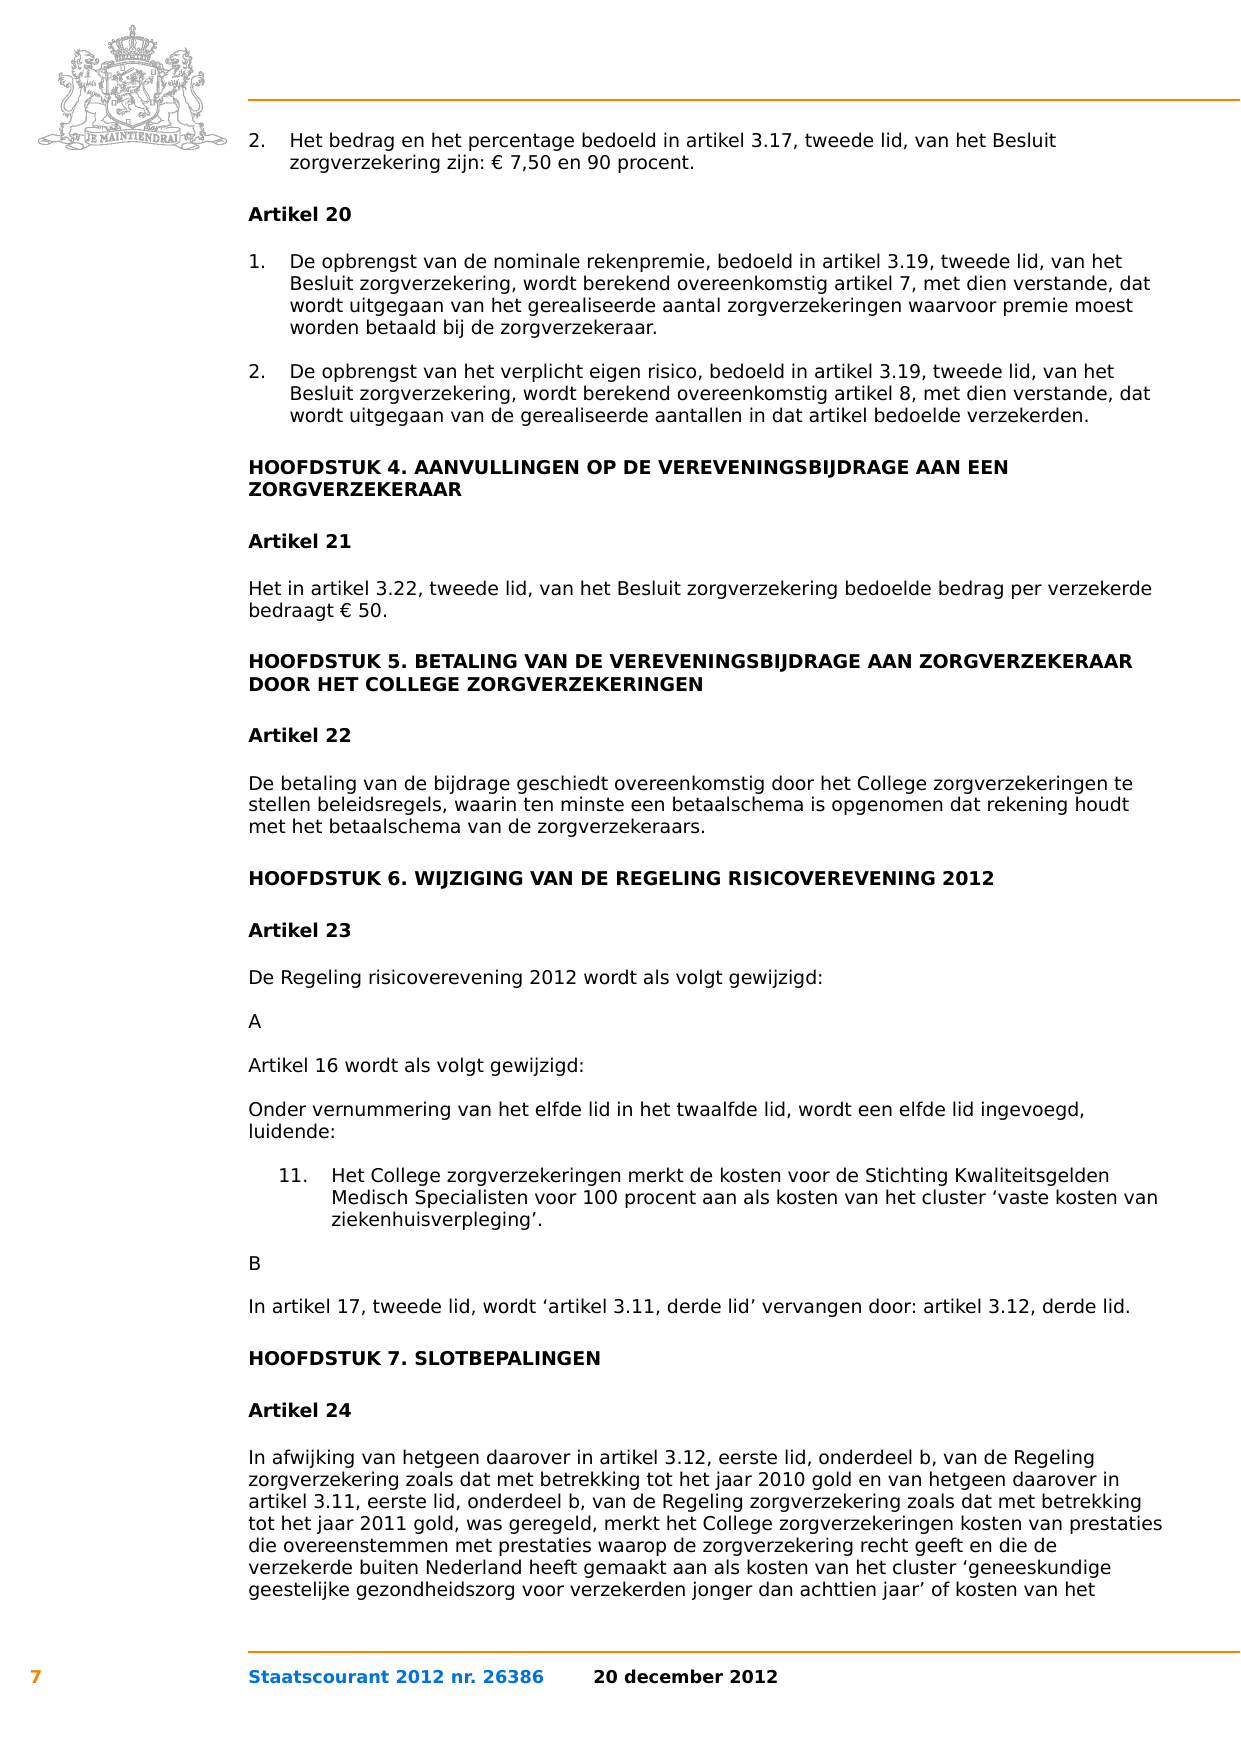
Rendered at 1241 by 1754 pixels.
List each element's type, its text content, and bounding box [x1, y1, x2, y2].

subtitle HOOFDSTUK 6. WIJZIGING VAN DE REGELING RISICOVEREVENING 2012 [248, 868, 1163, 890]
text De betaling van de bijdrage geschiedt overeenkomstig door het College zorgverzekeringen te stellen beleidsregels, waarin ten minste een betaalschema is opgenomen dat rekening houdt met het betaalschema van de zorgverzekeraars. [248, 772, 1163, 838]
text De Regeling risicoverevening 2012 wordt als volgt gewijzigd: [248, 967, 1163, 989]
subtitle HOOFDSTUK 7. SLOTBEPALINGEN [248, 1348, 1163, 1370]
text Artikel 16 wordt als volgt gewijzigd: [248, 1055, 1163, 1077]
text In afwijking van hetgeen daarover in artikel 3.12, eerste lid, onderdeel b, van de Regeling zorgverzekering zoals dat met betrekking tot het jaar 2010 gold en van hetgeen daarover in artikel 3.11, eerste lid, onderdeel b, van de Regeling zorgverzekering zoals dat met betrekking tot het jaar 2011 gold, was geregeld, merkt het College zorgverzekeringen kosten van prestaties die overeenstemmen met prestaties waarop de zorgverzekering recht geeft en die de verzekerde buiten Nederland heeft gemaakt aan als kosten van het cluster ‘geneeskundige geestelijke gezondheidszorg voor verzekerden jonger dan achttien jaar’ of kosten van het [248, 1447, 1163, 1601]
subtitle HOOFDSTUK 4. AANVULLINGEN OP DE VEREVENINGSBIJDRAGE AAN EEN ZORGVERZEKERAAR [248, 457, 1163, 501]
text B [248, 1252, 1163, 1274]
subtitle Artikel 24 [248, 1400, 1163, 1422]
subtitle Artikel 21 [248, 531, 1163, 552]
text 2. Het bedrag en het percentage bedoeld in artikel 3.17, tweede lid, van het Besluit zorgverzekering zijn: € 7,50 en 90 procent. [248, 130, 1163, 174]
text 11. Het College zorgverzekeringen merkt de kosten voor de Stichting Kwaliteitsgelden Medisch Specialisten voor 100 procent aan als kosten van het cluster ‘vaste kosten van ziekenhuisverpleging’. [278, 1165, 1163, 1231]
text 2. De opbrengst van het verplicht eigen risico, bedoeld in artikel 3.19, tweede lid, van het Besluit zorgverzekering, wordt berekend overeenkomstig artikel 8, met dien verstande, dat wordt uitgegaan van de gerealiseerde aantallen in dat artikel bedoelde verzekerden. [248, 361, 1163, 427]
text Het in artikel 3.22, tweede lid, van het Besluit zorgverzekering bedoelde bedrag per verzekerde bedraagt € 50. [248, 577, 1163, 621]
text A [248, 1011, 1163, 1033]
subtitle Artikel 20 [248, 204, 1163, 226]
picture [38, 25, 227, 150]
subtitle Artikel 22 [248, 725, 1163, 747]
text 1. De opbrengst van de nominale rekenpremie, bedoeld in artikel 3.19, tweede lid, van het Besluit zorgverzekering, wordt berekend overeenkomstig artikel 7, met dien verstande, dat wordt uitgegaan van het gerealiseerde aantal zorgverzekeringen waarvoor premie moest worden betaald bij de zorgverzekeraar. [248, 251, 1163, 339]
subtitle Artikel 23 [248, 920, 1163, 942]
subtitle HOOFDSTUK 5. BETALING VAN DE VEREVENINGSBIJDRAGE AAN ZORGVERZEKERAAR DOOR HET COLLEGE ZORGVERZEKERINGEN [248, 651, 1163, 695]
text In artikel 17, tweede lid, wordt ‘artikel 3.11, derde lid’ vervangen door: artikel 3.12, derde lid. [248, 1296, 1163, 1318]
text Onder vernummering van het elfde lid in het twaalfde lid, wordt een elfde lid ingevoegd, luidende: [248, 1099, 1163, 1143]
